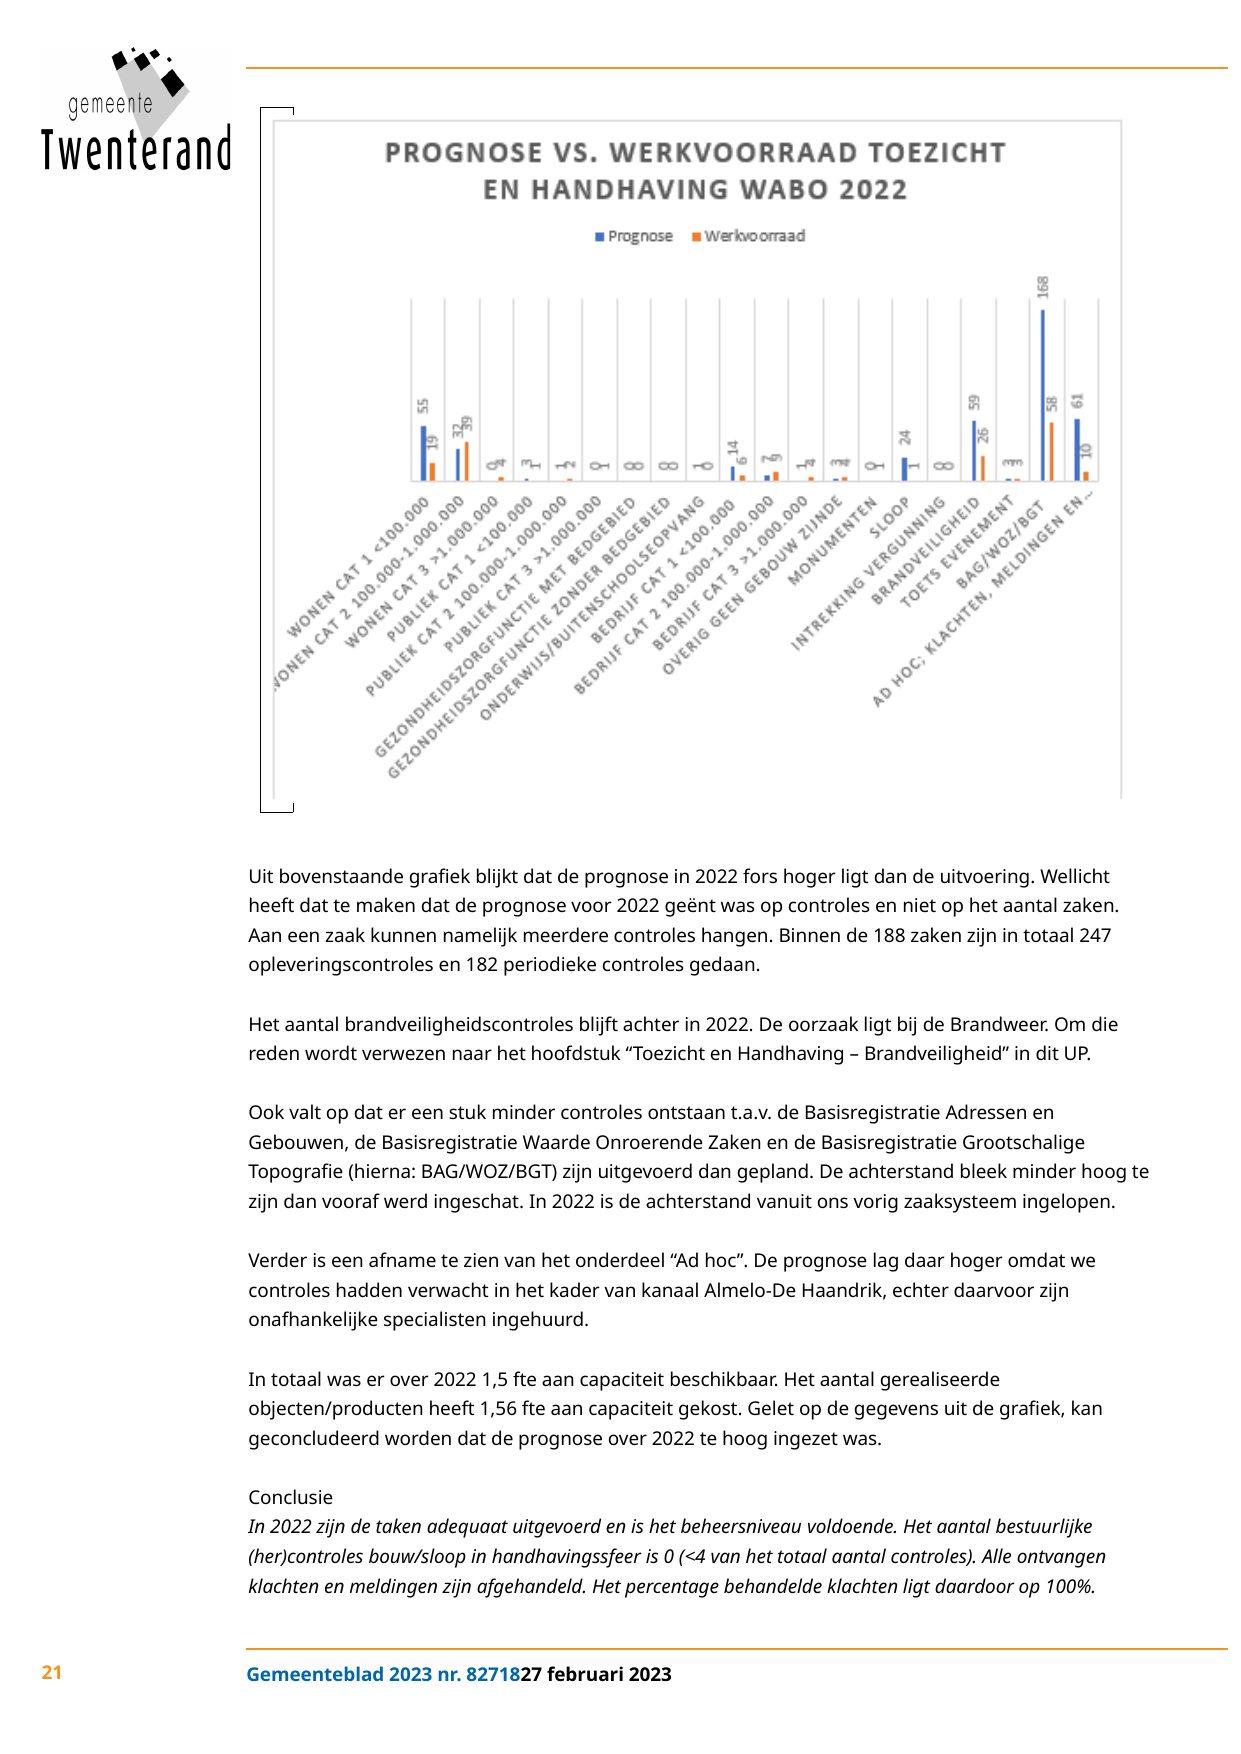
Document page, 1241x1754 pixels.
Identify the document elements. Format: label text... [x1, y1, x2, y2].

text Het aantal brandveiligheidscontroles blijft achter in 2022. De oorzaak ligt bij de Brandweer. Om die reden wordt verwezen naar het hoofdstuk “Toezicht en Handhaving – Brandveiligheid” in dit UP. [248, 1011, 1152, 1066]
picture [41, 47, 231, 172]
text In totaal was er over 2022 1,5 fte aan capaciteit beschikbaar. Het aantal gerealiseerde objecten/producten heeft 1,56 fte aan capaciteit gekost. Gelet op de gegevens uit de grafiek, kan geconcludeerd worden dat de prognose over 2022 te hoog ingezet was. [248, 1366, 1152, 1451]
text Ook valt op dat er een stuk minder controles ontstaan t.a.v. de Basisregistratie Adressen en Gebouwen, de Basisregistratie Waarde Onroerende Zaken en de Basisregistratie Grootschalige Topografie (hierna: BAG/WOZ/BGT) zijn uitgevoerd dan gepland. De achterstand bleek minder hoog te zijn dan vooraf werd ingeschat. In 2022 is de achterstand vanuit ons vorig zaaksysteem ingelopen. [248, 1099, 1152, 1214]
picture [268, 115, 1125, 803]
text Conclusie [248, 1484, 1152, 1510]
text Uit bovenstaande grafiek blijkt dat de prognose in 2022 fors hoger ligt dan de uitvoering. Wellicht heeft dat te maken dat de prognose voor 2022 geënt was op controles en niet op het aantal zaken. Aan een zaak kunnen namelijk meerdere controles hangen. Binnen de 188 zaken zijn in totaal 247 opleveringscontroles en 182 periodieke controles gedaan. [248, 863, 1152, 977]
text Verder is een afname te zien van het onderdeel “Ad hoc”. De prognose lag daar hoger omdat we controles hadden verwacht in het kader van kanaal Almelo-De Haandrik, echter daarvoor zijn onafhankelijke specialisten ingehuurd. [248, 1247, 1152, 1332]
text In 2022 zijn de taken adequaat uitgevoerd en is het beheersniveau voldoende. Het aantal bestuurlijke (her)controles bouw/sloop in handhavingssfeer is 0 (<4 van het totaal aantal controles). Alle ontvangen klachten en meldingen zijn afgehandeld. Het percentage behandelde klachten ligt daardoor op 100%. [248, 1514, 1152, 1599]
